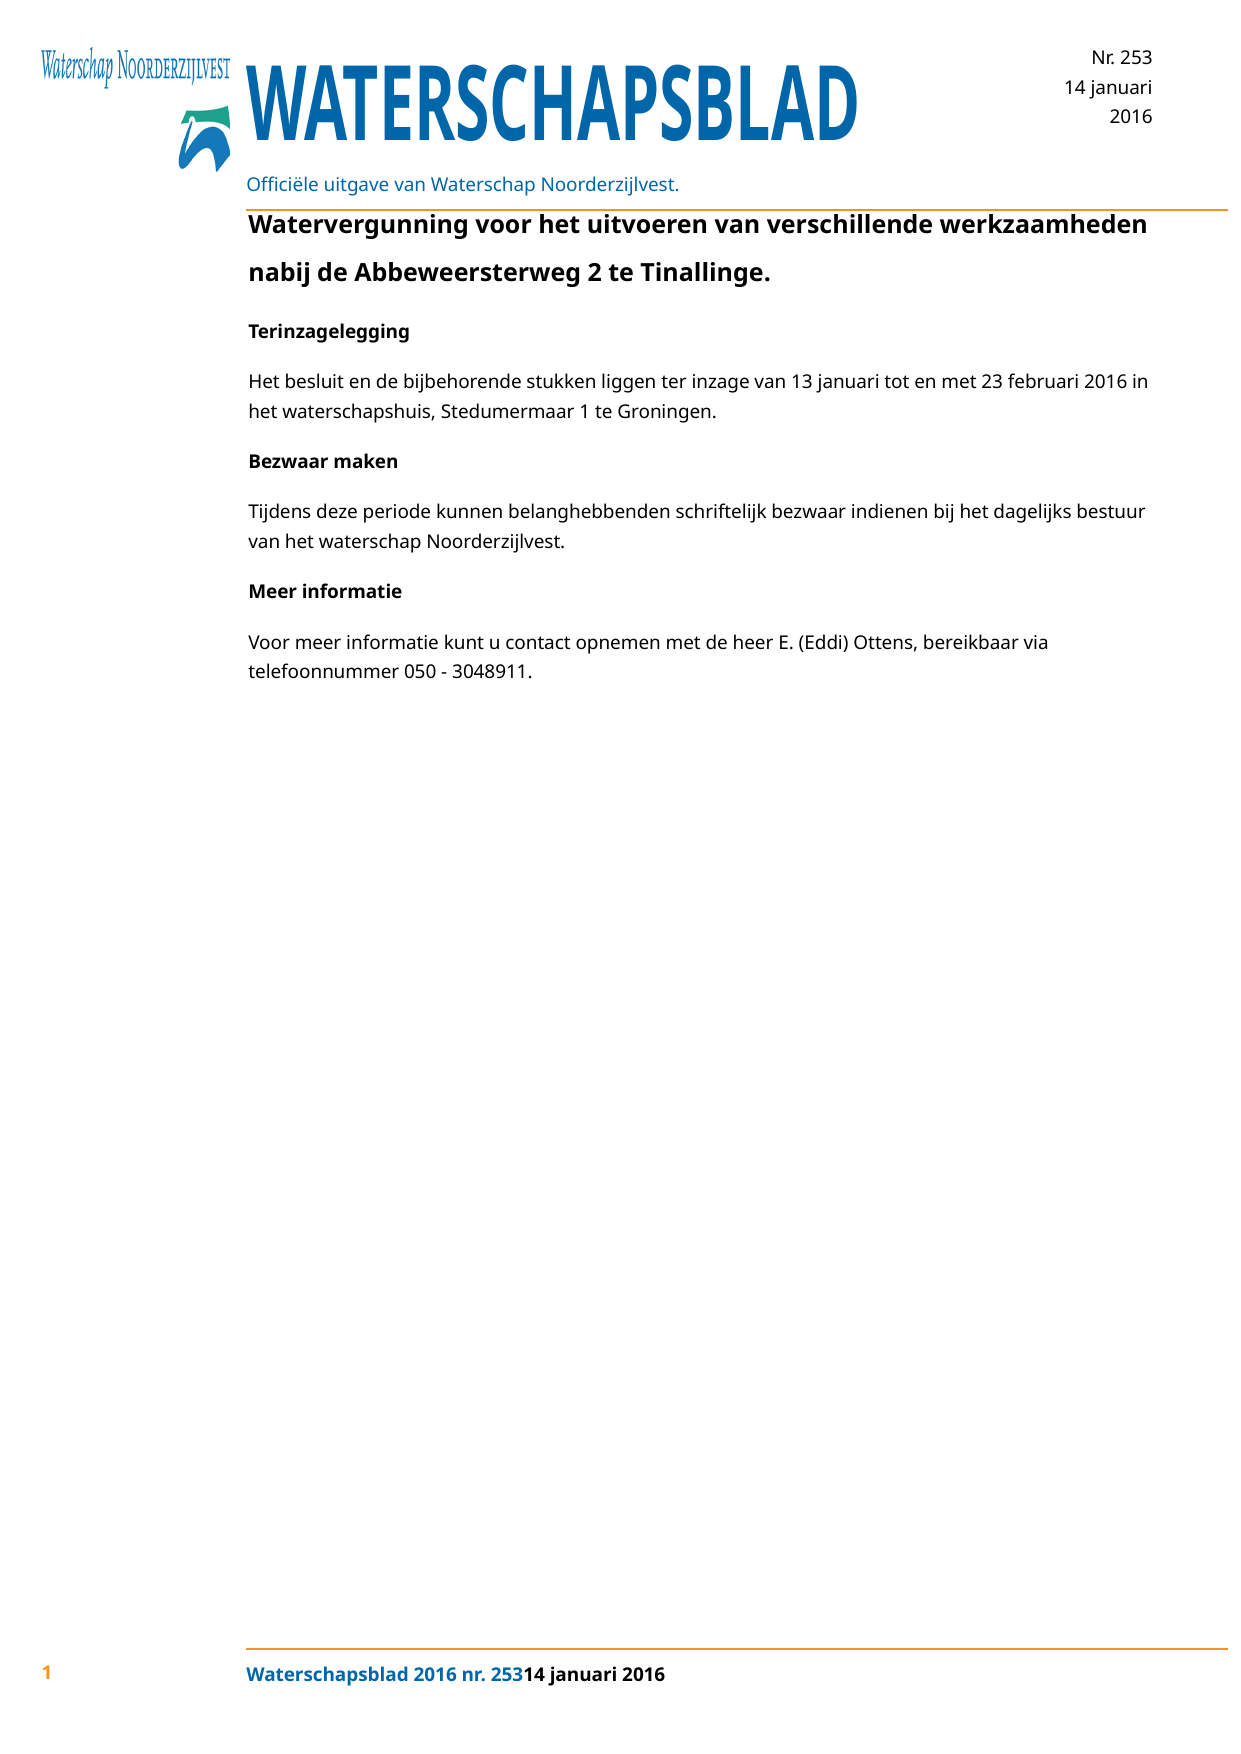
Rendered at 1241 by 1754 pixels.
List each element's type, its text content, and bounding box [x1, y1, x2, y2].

text Bezwaar maken [248, 448, 1152, 474]
text Voor meer informatie kunt u contact opnemen met de heer E. (Eddi) Ottens, bereikbaar via telefoonnummer 050 - 3048911. [248, 629, 1152, 684]
text Het besluit en de bijbehorende stukken liggen ter inzage van 13 januari tot en met 23 februari 2016 in het waterschapshuis, Stedumermaar 1 te Groningen. [248, 368, 1152, 424]
text Tijdens deze periode kunnen belanghebbenden schriftelijk bezwaar indienen bij het dagelijks bestuur van het waterschap Noorderzijlvest. [248, 499, 1152, 554]
text Watervergunning voor het uitvoeren van verschillende werkzaamheden nabij de Abbeweersterweg 2 te Tinallinge. [248, 211, 1152, 288]
text Meer informatie [248, 579, 1152, 604]
picture [41, 47, 231, 172]
text Terinzagelegging [248, 318, 1152, 344]
